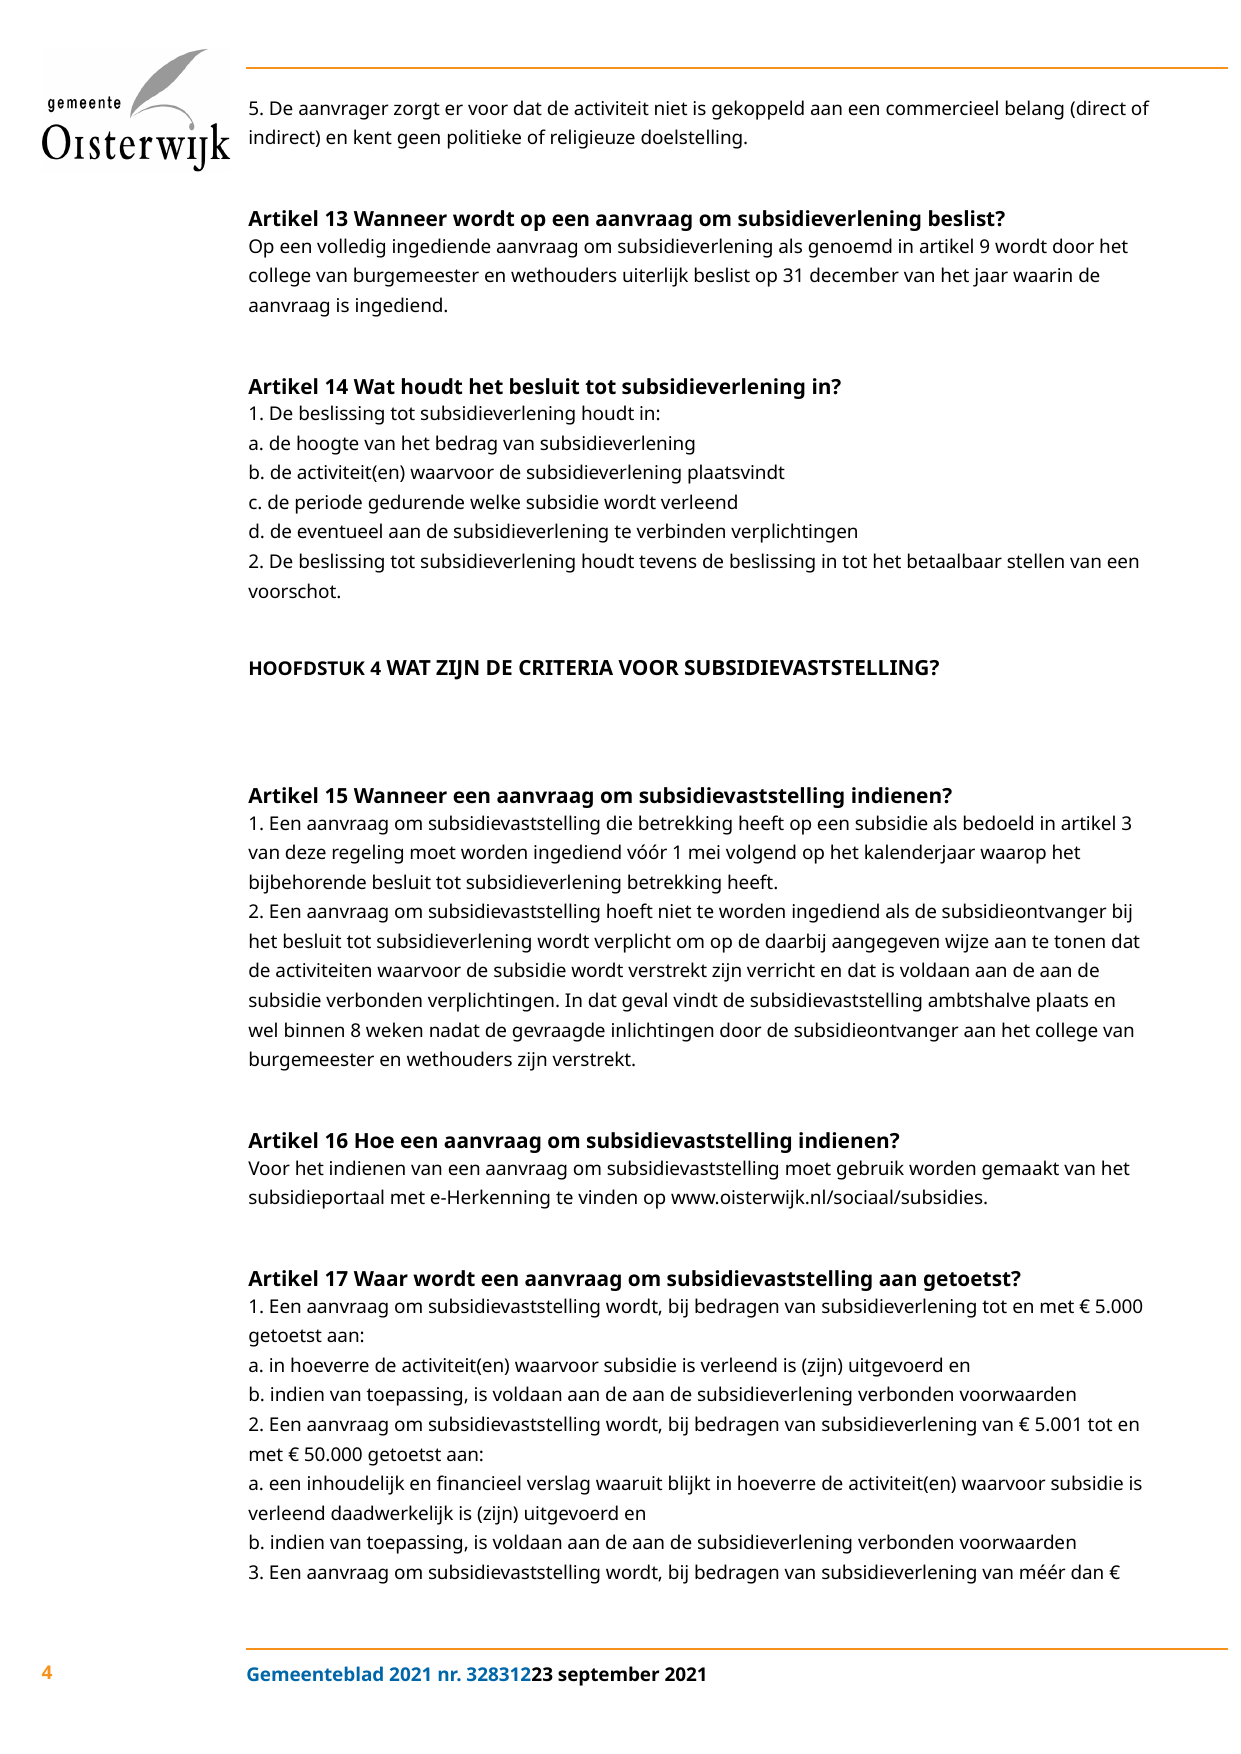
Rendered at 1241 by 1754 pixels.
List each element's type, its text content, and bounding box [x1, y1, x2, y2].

text 2. De beslissing tot subsidieverlening houdt tevens de beslissing in tot het betaalbaar stellen van een voorschot. [248, 548, 1152, 604]
text c. de periode gedurende welke subsidie wordt verleend [248, 489, 1152, 515]
text d. de eventueel aan de subsidieverlening te verbinden verplichtingen [248, 519, 1152, 544]
text a. een inhoudelijk en financieel verslag waaruit blijkt in hoeverre de activiteit(en) waarvoor subsidie is verleend daadwerkelijk is (zijn) uitgevoerd en [248, 1470, 1152, 1526]
text Voor het indienen van een aanvraag om subsidievaststelling moet gebruik worden gemaakt van het subsidieportaal met e-Herkenning te vinden op www.oisterwijk.nl/sociaal/subsidies. [248, 1155, 1152, 1210]
text b. indien van toepassing, is voldaan aan de aan de subsidieverlening verbonden voorwaarden [248, 1529, 1152, 1555]
text Artikel 14 Wat houdt het besluit tot subsidieverlening in? [248, 372, 1152, 400]
text Op een volledig ingediende aanvraag om subsidieverlening als genoemd in artikel 9 wordt door het college van burgemeester en wethouders uiterlijk beslist op 31 december van het jaar waarin de aanvraag is ingediend. [248, 233, 1152, 318]
text 2. Een aanvraag om subsidievaststelling hoeft niet te worden ingediend als de subsidieontvanger bij het besluit tot subsidieverlening wordt verplicht om op de daarbij aangegeven wijze aan te tonen dat de activiteiten waarvoor de subsidie wordt verstrekt zijn verricht en dat is voldaan aan de aan de subsidie verbonden verplichtingen. In dat geval vindt de subsidievaststelling ambtshalve plaats en wel binnen 8 weken nadat de gevraagde inlichtingen door de subsidieontvanger aan het college van burgemeester en wethouders zijn verstrekt. [248, 898, 1152, 1072]
text 5. De aanvrager zorgt er voor dat de activiteit niet is gekoppeld aan een commercieel belang (direct of indirect) en kent geen politieke of religieuze doelstelling. [248, 95, 1152, 150]
text 3. Een aanvraag om subsidievaststelling wordt, bij bedragen van subsidieverlening van méér dan € [248, 1559, 1152, 1585]
text 1. Een aanvraag om subsidievaststelling die betrekking heeft op een subsidie als bedoeld in artikel 3 van deze regeling moet worden ingediend vóór 1 mei volgend op het kalenderjaar waarop het bijbehorende besluit tot subsidieverlening betrekking heeft. [248, 810, 1152, 894]
text Artikel 17 Waar wordt een aanvraag om subsidievaststelling aan getoetst? [248, 1264, 1152, 1293]
text Artikel 16 Hoe een aanvraag om subsidievaststelling indienen? [248, 1126, 1152, 1155]
text Artikel 15 Wanneer een aanvraag om subsidievaststelling indienen? [248, 781, 1152, 810]
text b. de activiteit(en) waarvoor de subsidieverlening plaatsvindt [248, 459, 1152, 485]
text 1. Een aanvraag om subsidievaststelling wordt, bij bedragen van subsidieverlening tot en met € 5.000 getoetst aan: [248, 1293, 1152, 1348]
text b. indien van toepassing, is voldaan aan de aan de subsidieverlening verbonden voorwaarden [248, 1382, 1152, 1407]
text HOOFDSTUK 4 WAT ZIJN DE CRITERIA VOOR SUBSIDIEVASTSTELLING? [248, 653, 1152, 682]
picture [41, 47, 231, 172]
text 1. De beslissing tot subsidieverlening houdt in: [248, 400, 1152, 426]
text a. de hoogte van het bedrag van subsidieverlening [248, 430, 1152, 456]
text Artikel 13 Wanneer wordt op een aanvraag om subsidieverlening beslist? [248, 204, 1152, 233]
text a. in hoeverre de activiteit(en) waarvoor subsidie is verleend is (zijn) uitgevoerd en [248, 1352, 1152, 1378]
text 2. Een aanvraag om subsidievaststelling wordt, bij bedragen van subsidieverlening van € 5.001 tot en met € 50.000 getoetst aan: [248, 1411, 1152, 1466]
